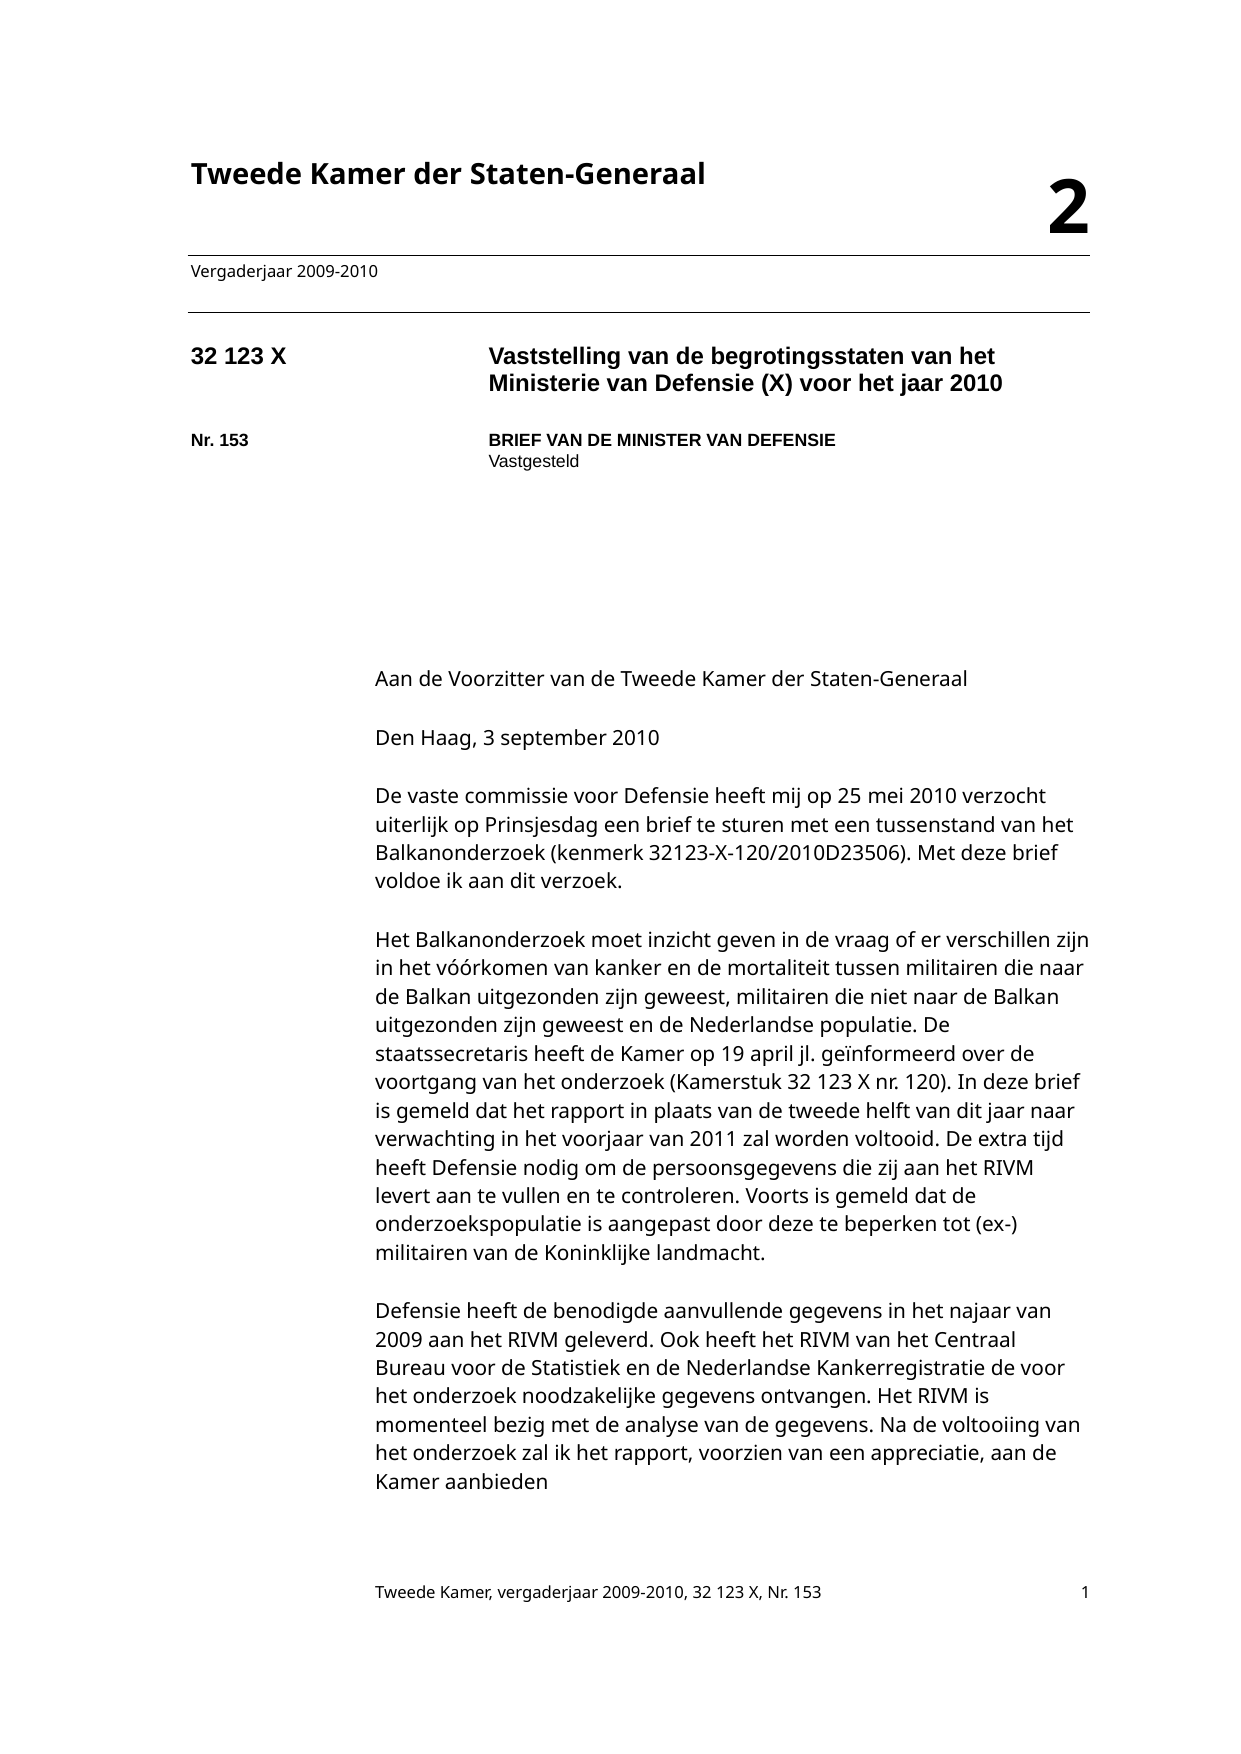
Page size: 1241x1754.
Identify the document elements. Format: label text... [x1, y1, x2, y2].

text Aan de Voorzitter van de Tweede Kamer der Staten-Generaal [375, 664, 1090, 693]
table_cell [485, 313, 1090, 339]
table_cell Vaststelling van de begrotingsstaten van het Ministerie van Defensie (X) voor het jaar 2010 [485, 339, 1090, 427]
table_cell [188, 313, 485, 339]
table_cell 32 123 X [188, 339, 485, 427]
table_header Tweede Kamer der Staten-Generaal [188, 150, 909, 255]
text Defensie heeft de benodigde aanvullende gegevens in het najaar van 2009 aan het RIVM geleverd. Ook heeft het RIVM van het Centraal Bureau voor de Statistiek en de Nederlandse Kankerregistratie de voor het onderzoek noodzakelijke gegevens ontvangen. Het RIVM is momenteel bezig met de analyse van de gegevens. Na de voltooiing van het onderzoek zal ik het rapport, voorzien van een appreciatie, aan de Kamer aanbieden [375, 1296, 1090, 1495]
text De vaste commissie voor Defensie heeft mij op 25 mei 2010 verzocht uiterlijk op Prinsjesdag een brief te sturen met een tussenstand van het Balkanonderzoek (kenmerk 32123-X-120/2010D23506). Met deze brief voldoe ik aan dit verzoek. [375, 781, 1090, 895]
table_cell Vergaderjaar 2009-2010 [188, 256, 485, 312]
table_cell Nr. 153 [188, 427, 485, 546]
table_cell [485, 256, 1090, 312]
table_header 2 [910, 150, 1090, 255]
text Het Balkanonderzoek moet inzicht geven in de vraag of er verschillen zijn in het vóórkomen van kanker en de mortaliteit tussen militairen die naar de Balkan uitgezonden zijn geweest, militairen die niet naar de Balkan uitgezonden zijn geweest en de Nederlandse populatie. De staatssecretaris heeft de Kamer op 19 april jl. geïnformeerd over de voortgang van het onderzoek (Kamerstuk 32 123 X nr. 120). In deze brief is gemeld dat het rapport in plaats van de tweede helft van dit jaar naar verwachting in het voorjaar van 2011 zal worden voltooid. De extra tijd heeft Defensie nodig om de persoonsgegevens die zij aan het RIVM levert aan te vullen en te controleren. Voorts is gemeld dat de onderzoekspopulatie is aangepast door deze te beperken tot (ex-) militairen van de Koninklijke landmacht. [375, 925, 1090, 1266]
table_cell BRIEF VAN DE MINISTER VAN DEFENSIE Vastgesteld [485, 427, 1090, 546]
text Den Haag, 3 september 2010 [375, 723, 1090, 751]
